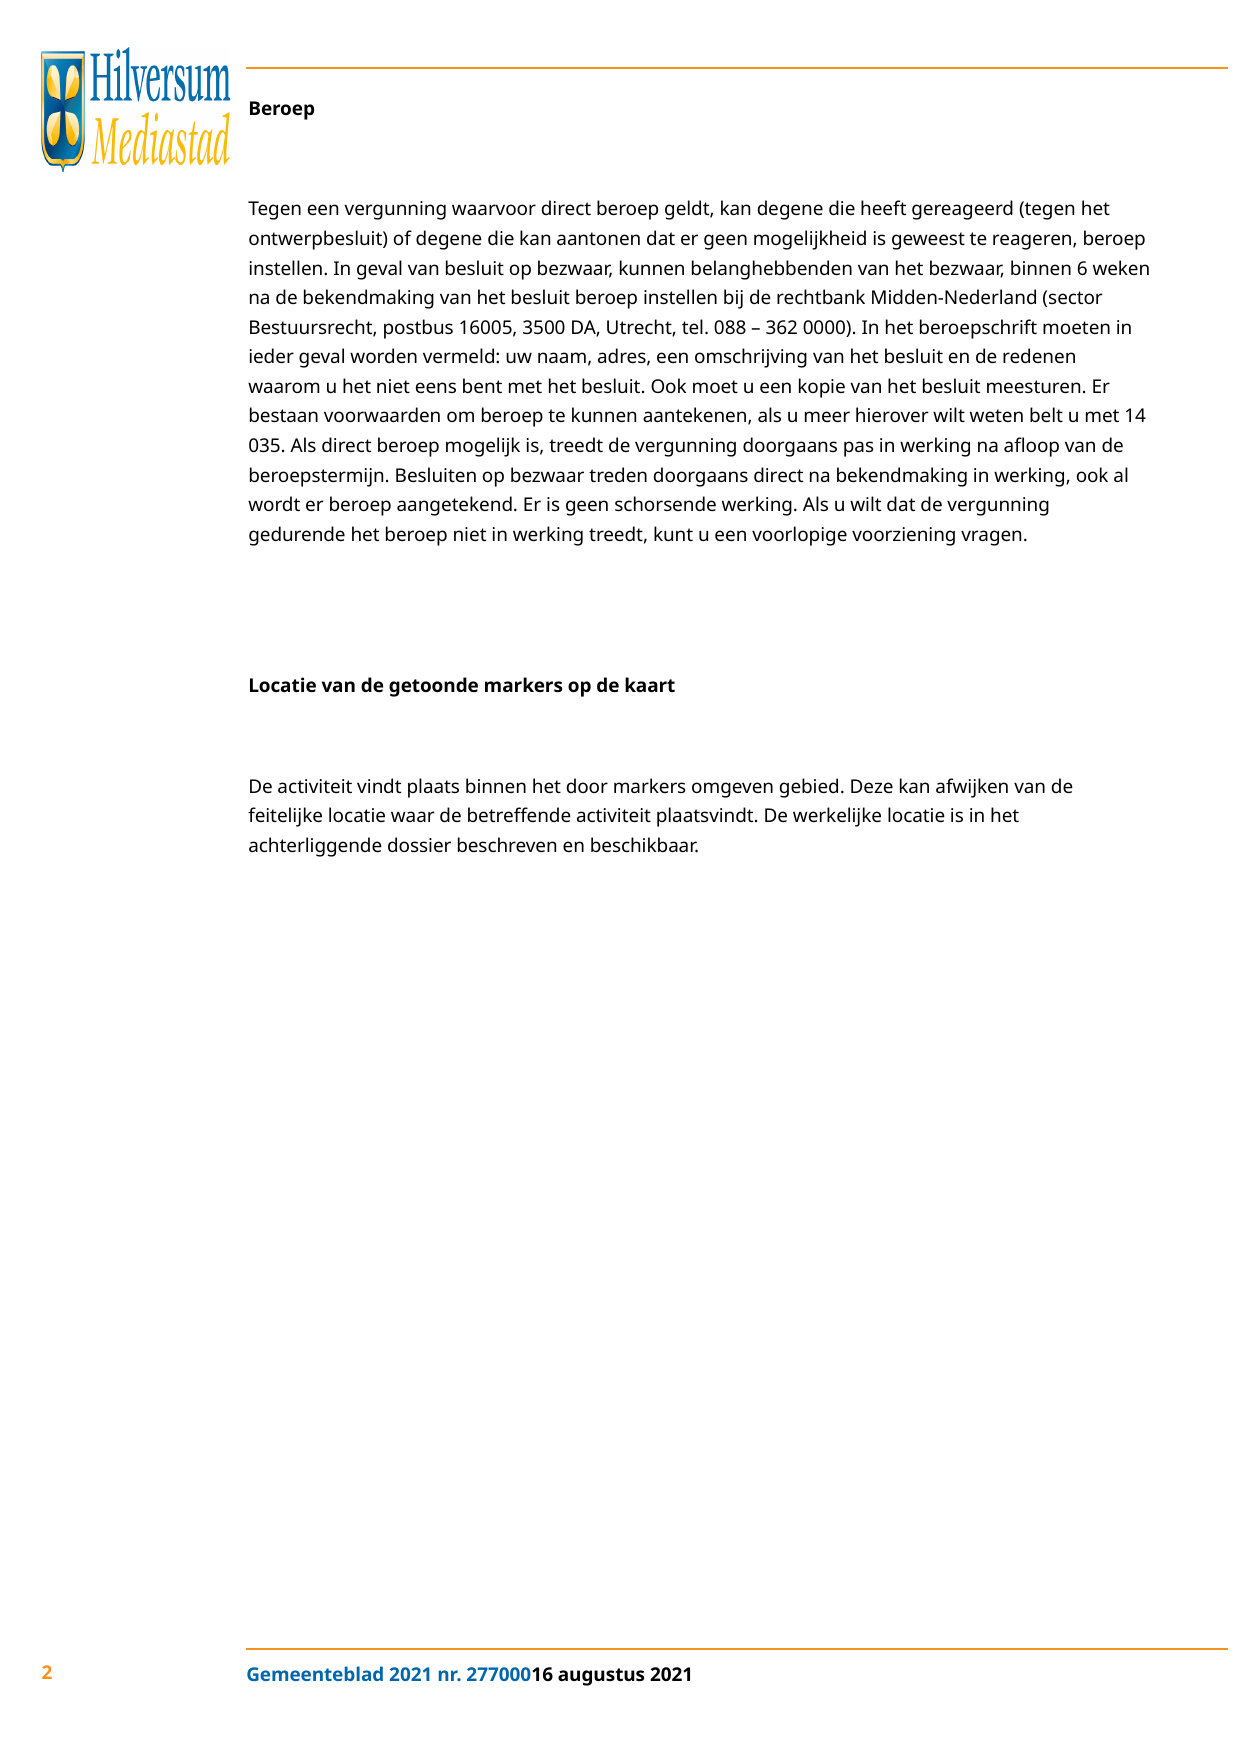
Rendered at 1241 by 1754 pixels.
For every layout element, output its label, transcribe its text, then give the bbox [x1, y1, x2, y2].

text De activiteit vindt plaats binnen het door markers omgeven gebied. Deze kan afwijken van de feitelijke locatie waar de betreffende activiteit plaatsvindt. De werkelijke locatie is in het achterliggende dossier beschreven en beschikbaar. [248, 773, 1152, 858]
text Beroep [248, 95, 1152, 121]
picture [41, 47, 231, 172]
text Tegen een vergunning waarvoor direct beroep geldt, kan degene die heeft gereageerd (tegen het ontwerpbesluit) of degene die kan aantonen dat er geen mogelijkheid is geweest te reageren, beroep instellen. In geval van besluit op bezwaar, kunnen belanghebbenden van het bezwaar, binnen 6 weken na de bekendmaking van het besluit beroep instellen bij de rechtbank Midden-Nederland (sector Bestuursrecht, postbus 16005, 3500 DA, Utrecht, tel. 088 – 362 0000). In het beroepschrift moeten in ieder geval worden vermeld: uw naam, adres, een omschrijving van het besluit en de redenen waarom u het niet eens bent met het besluit. Ook moet u een kopie van het besluit meesturen. Er bestaan voorwaarden om beroep te kunnen aantekenen, als u meer hierover wilt weten belt u met 14 035. Als direct beroep mogelijk is, treedt de vergunning doorgaans pas in werking na afloop van de beroepstermijn. Besluiten op bezwaar treden doorgaans direct na bekendmaking in werking, ook al wordt er beroep aangetekend. Er is geen schorsende werking. Als u wilt dat de vergunning gedurende het beroep niet in werking treedt, kunt u een voorlopige voorziening vragen. [248, 196, 1152, 547]
text Locatie van de getoonde markers op de kaart [248, 672, 1152, 698]
